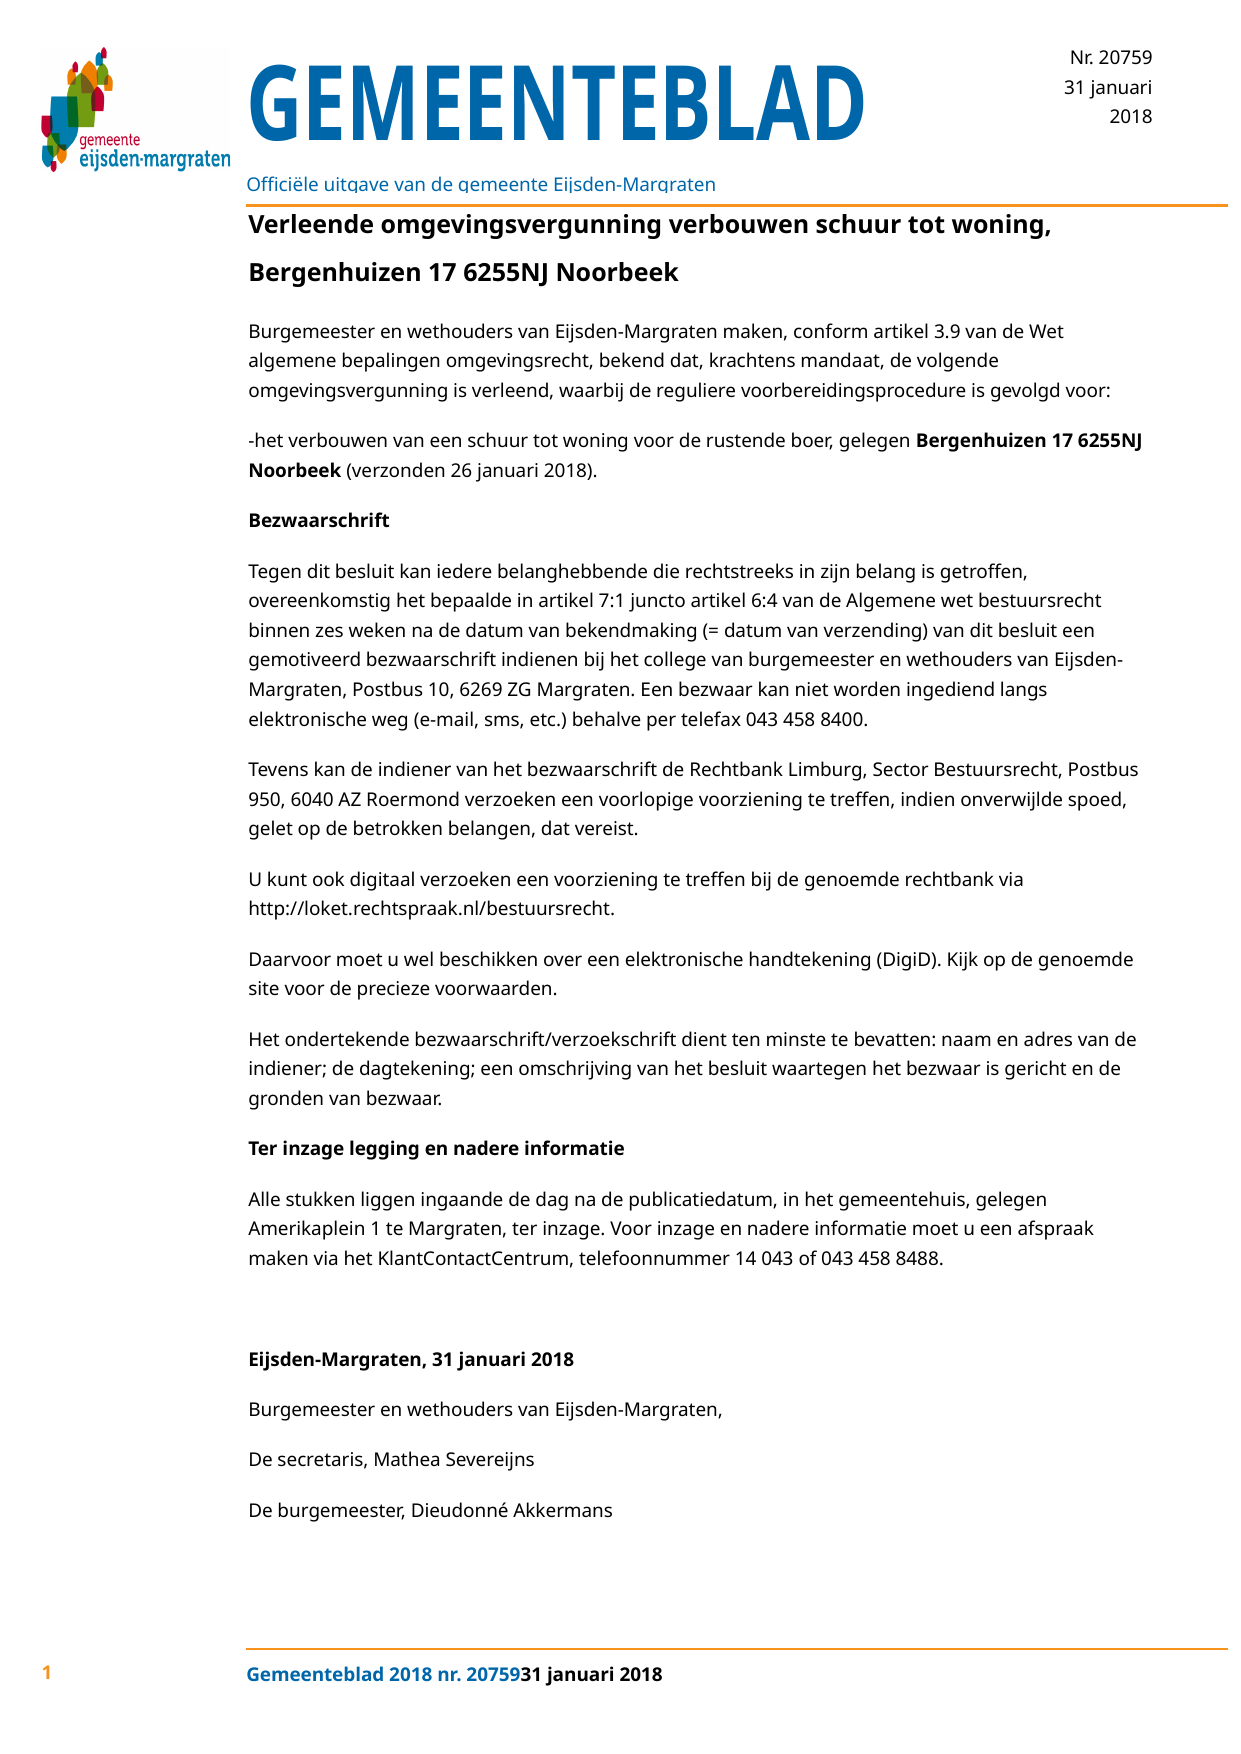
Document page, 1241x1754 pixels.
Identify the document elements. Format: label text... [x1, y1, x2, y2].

text U kunt ook digitaal verzoeken een voorziening te treffen bij de genoemde rechtbank via http://loket.rechtspraak.nl/bestuursrecht. [248, 866, 1152, 921]
text Daarvoor moet u wel beschikken over een elektronische handtekening (DigiD). Kijk op de genoemde site voor de precieze voorwaarden. [248, 946, 1152, 1001]
text Bezwaarschrift [248, 507, 1152, 533]
picture [41, 47, 231, 172]
text Tevens kan de indiener van het bezwaarschrift de Rechtbank Limburg, Sector Bestuursrecht, Postbus 950, 6040 AZ Roermond verzoeken een voorlopige voorziening te treffen, indien onverwijlde spoed, gelet op de betrokken belangen, dat vereist. [248, 756, 1152, 841]
text Burgemeester en wethouders van Eijsden-Margraten, [248, 1396, 1152, 1422]
text Eijsden-Margraten, 31 januari 2018 [248, 1346, 1152, 1372]
text Het ondertekende bezwaarschrift/verzoekschrift dient ten minste te bevatten: naam en adres van de indiener; de dagtekening; een omschrijving van het besluit waartegen het bezwaar is gericht en de gronden van bezwaar. [248, 1026, 1152, 1111]
text De secretaris, Mathea Severeijns [248, 1447, 1152, 1472]
text Ter inzage legging en nadere informatie [248, 1135, 1152, 1161]
text Tegen dit besluit kan iedere belanghebbende die rechtstreeks in zijn belang is getroffen, overeenkomstig het bepaalde in artikel 7:1 juncto artikel 6:4 van de Algemene wet bestuursrecht binnen zes weken na de datum van bekendmaking (= datum van verzending) van dit besluit een gemotiveerd bezwaarschrift indienen bij het college van burgemeester en wethouders van Eijsden-Margraten, Postbus 10, 6269 ZG Margraten. Een bezwaar kan niet worden ingediend langs elektronische weg (e-mail, sms, etc.) behalve per telefax 043 458 8400. [248, 558, 1152, 732]
text -het verbouwen van een schuur tot woning voor de rustende boer, gelegen Bergenhuizen 17 6255NJ Noorbeek (verzonden 26 januari 2018). [248, 427, 1152, 483]
text Burgemeester en wethouders van Eijsden-Margraten maken, conform artikel 3.9 van de Wet algemene bepalingen omgevingsrecht, bekend dat, krachtens mandaat, de volgende omgevingsvergunning is verleend, waarbij de reguliere voorbereidingsprocedure is gevolgd voor: [248, 318, 1152, 403]
text Alle stukken liggen ingaande de dag na de publicatiedatum, in het gemeentehuis, gelegen Amerikaplein 1 te Margraten, ter inzage. Voor inzage en nadere informatie moet u een afspraak maken via het KlantContactCentrum, telefoonnummer 14 043 of 043 458 8488. [248, 1186, 1152, 1271]
text De burgemeester, Dieudonné Akkermans [248, 1497, 1152, 1523]
text Verleende omgevingsvergunning verbouwen schuur tot woning, Bergenhuizen 17 6255NJ Noorbeek [248, 207, 1152, 288]
